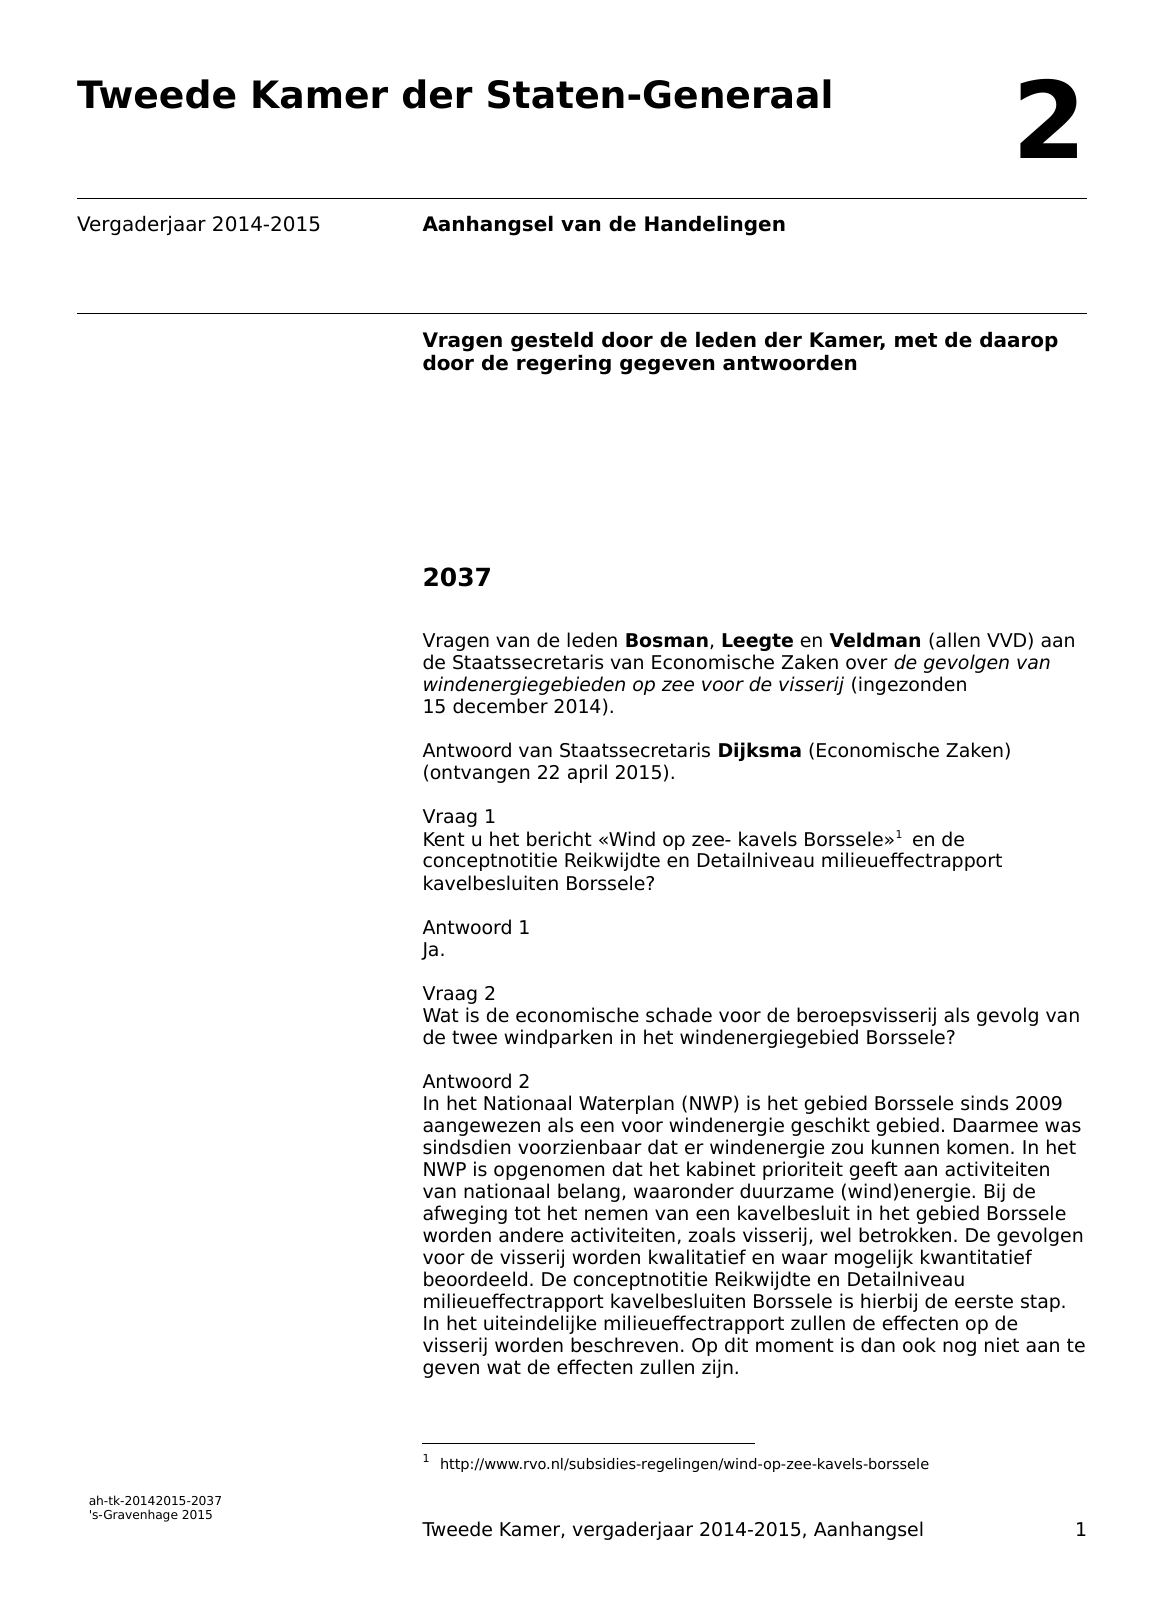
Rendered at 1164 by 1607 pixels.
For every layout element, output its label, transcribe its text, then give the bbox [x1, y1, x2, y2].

text Vragen van de leden Bosman, Leegte en Veldman (allen VVD) aan de Staatssecretaris van Economische Zaken over de gevolgen van windenergiegebieden op zee voor de visserij (ingezonden 15 december 2014). [422, 630, 1087, 718]
table_cell [77, 314, 422, 375]
text Antwoord 2 [422, 1071, 1087, 1093]
text 2037 [422, 563, 1087, 592]
text Wat is de economische schade voor de beroepsvisserij als gevolg van de twee windparken in het windenergiegebied Borssele? [422, 1005, 1087, 1049]
table_cell Vragen gesteld door de leden der Kamer, met de daarop door de regering gegeven antwoorden [422, 314, 1087, 375]
text ah-tk-20142015-2037 [88, 1494, 323, 1508]
table_cell Aanhangsel van de Handelingen [422, 199, 1087, 313]
table_header 2 [886, 59, 1087, 198]
text Ja. [422, 938, 1087, 961]
text 's-Gravenhage 2015 [88, 1508, 323, 1522]
text http://www.rvo.nl/subsidies-regelingen/wind-op-zee-kavels-borssele [422, 1452, 1087, 1474]
text Vraag 2 [422, 983, 1087, 1005]
text Antwoord van Staatssecretaris Dijksma (Economische Zaken) (ontvangen 22 april 2015). [422, 740, 1087, 784]
text Vraag 1 [422, 806, 1087, 828]
text Kent u het bericht «Wind op zee- kavels Borssele» en de conceptnotitie Reikwijdte en Detailniveau milieueffectrapport kavelbesluiten Borssele? [422, 828, 1087, 894]
table_header Tweede Kamer der Staten-Generaal [77, 59, 886, 198]
text In het Nationaal Waterplan (NWP) is het gebied Borssele sinds 2009 aangewezen als een voor windenergie geschikt gebied. Daarmee was sindsdien voorzienbaar dat er windenergie zou kunnen komen. In het NWP is opgenomen dat het kabinet prioriteit geeft aan activiteiten van nationaal belang, waaronder duurzame (wind)energie. Bij de afweging tot het nemen van een kavelbesluit in het gebied Borssele worden andere activiteiten, zoals visserij, wel betrokken. De gevolgen voor de visserij worden kwalitatief en waar mogelijk kwantitatief beoordeeld. De conceptnotitie Reikwijdte en Detailniveau milieueffectrapport kavelbesluiten Borssele is hierbij de eerste stap. In het uiteindelijke milieueffectrapport zullen de effecten op de visserij worden beschreven. Op dit moment is dan ook nog niet aan te geven wat de effecten zullen zijn. [422, 1093, 1087, 1378]
table_cell Vergaderjaar 2014-2015 [77, 199, 422, 313]
text Antwoord 1 [422, 917, 1087, 938]
